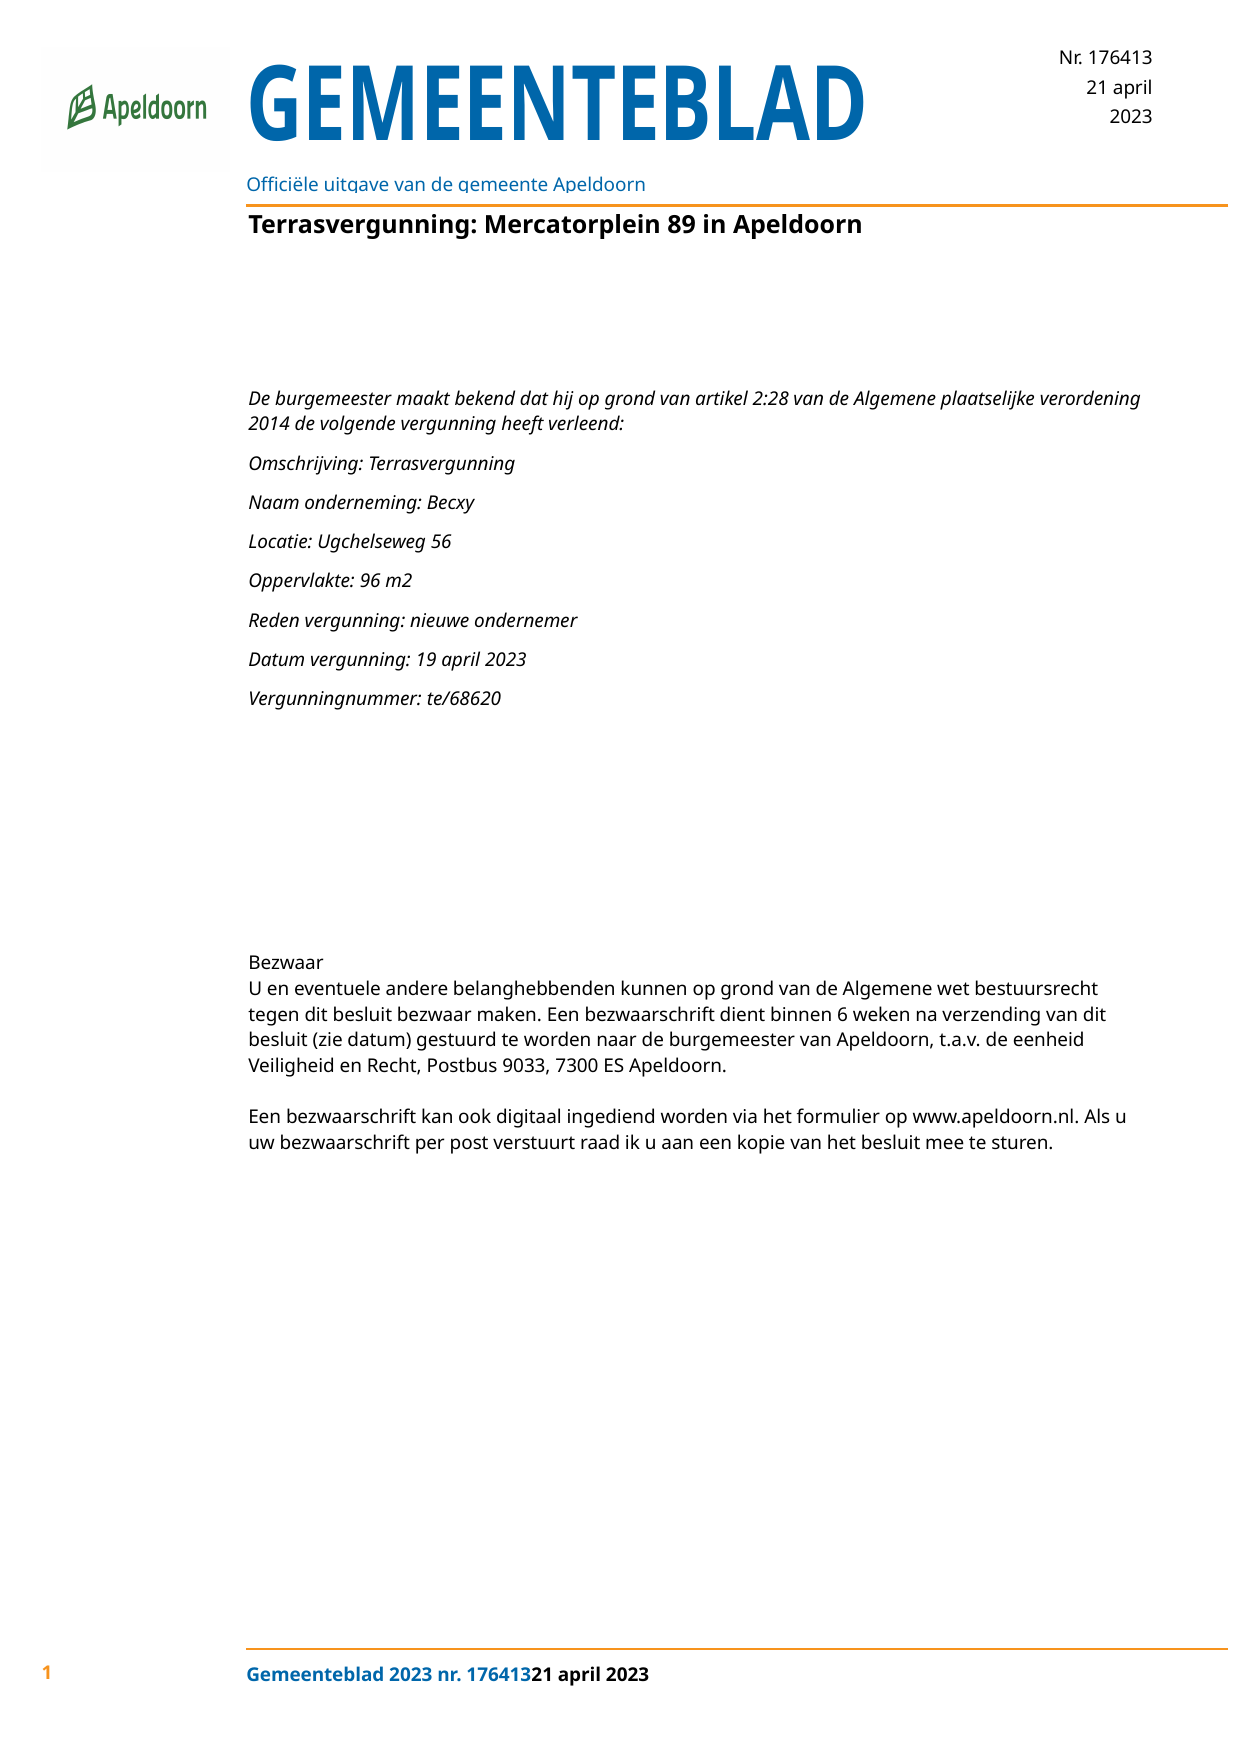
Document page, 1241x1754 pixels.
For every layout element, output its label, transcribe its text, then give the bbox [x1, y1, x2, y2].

text Reden vergunning: nieuwe ondernemer [248, 607, 1152, 632]
text Een bezwaarschrift kan ook digitaal ingediend worden via het formulier op www.apeldoorn.nl. Als u uw bezwaarschrift per post verstuurt raad ik u aan een kopie van het besluit mee te sturen. [248, 1104, 1152, 1155]
text Terrasvergunning: Mercatorplein 89 in Apeldoorn [248, 207, 1152, 241]
text Vergunningnummer: te/68620 [248, 685, 1152, 711]
text De burgemeester maakt bekend dat hij op grond van artikel 2:28 van de Algemene plaatselijke verordening 2014 de volgende vergunning heeft verleend: [248, 385, 1152, 436]
text U en eventuele andere belanghebbenden kunnen op grond van de Algemene wet bestuursrecht tegen dit besluit bezwaar maken. Een bezwaarschrift dient binnen 6 weken na verzending van dit besluit (zie datum) gestuurd te worden naar de burgemeester van Apeldoorn, t.a.v. de eenheid Veiligheid en Recht, Postbus 9033, 7300 ES Apeldoorn. [248, 975, 1152, 1078]
text Oppervlakte: 96 m2 [248, 567, 1152, 593]
text Datum vergunning: 19 april 2023 [248, 646, 1152, 672]
text Naam onderneming: Becxy [248, 489, 1152, 515]
picture [41, 47, 231, 172]
text Bezwaar [248, 949, 1152, 975]
text Omschrijving: Terrasvergunning [248, 450, 1152, 475]
text Locatie: Ugchelseweg 56 [248, 528, 1152, 554]
